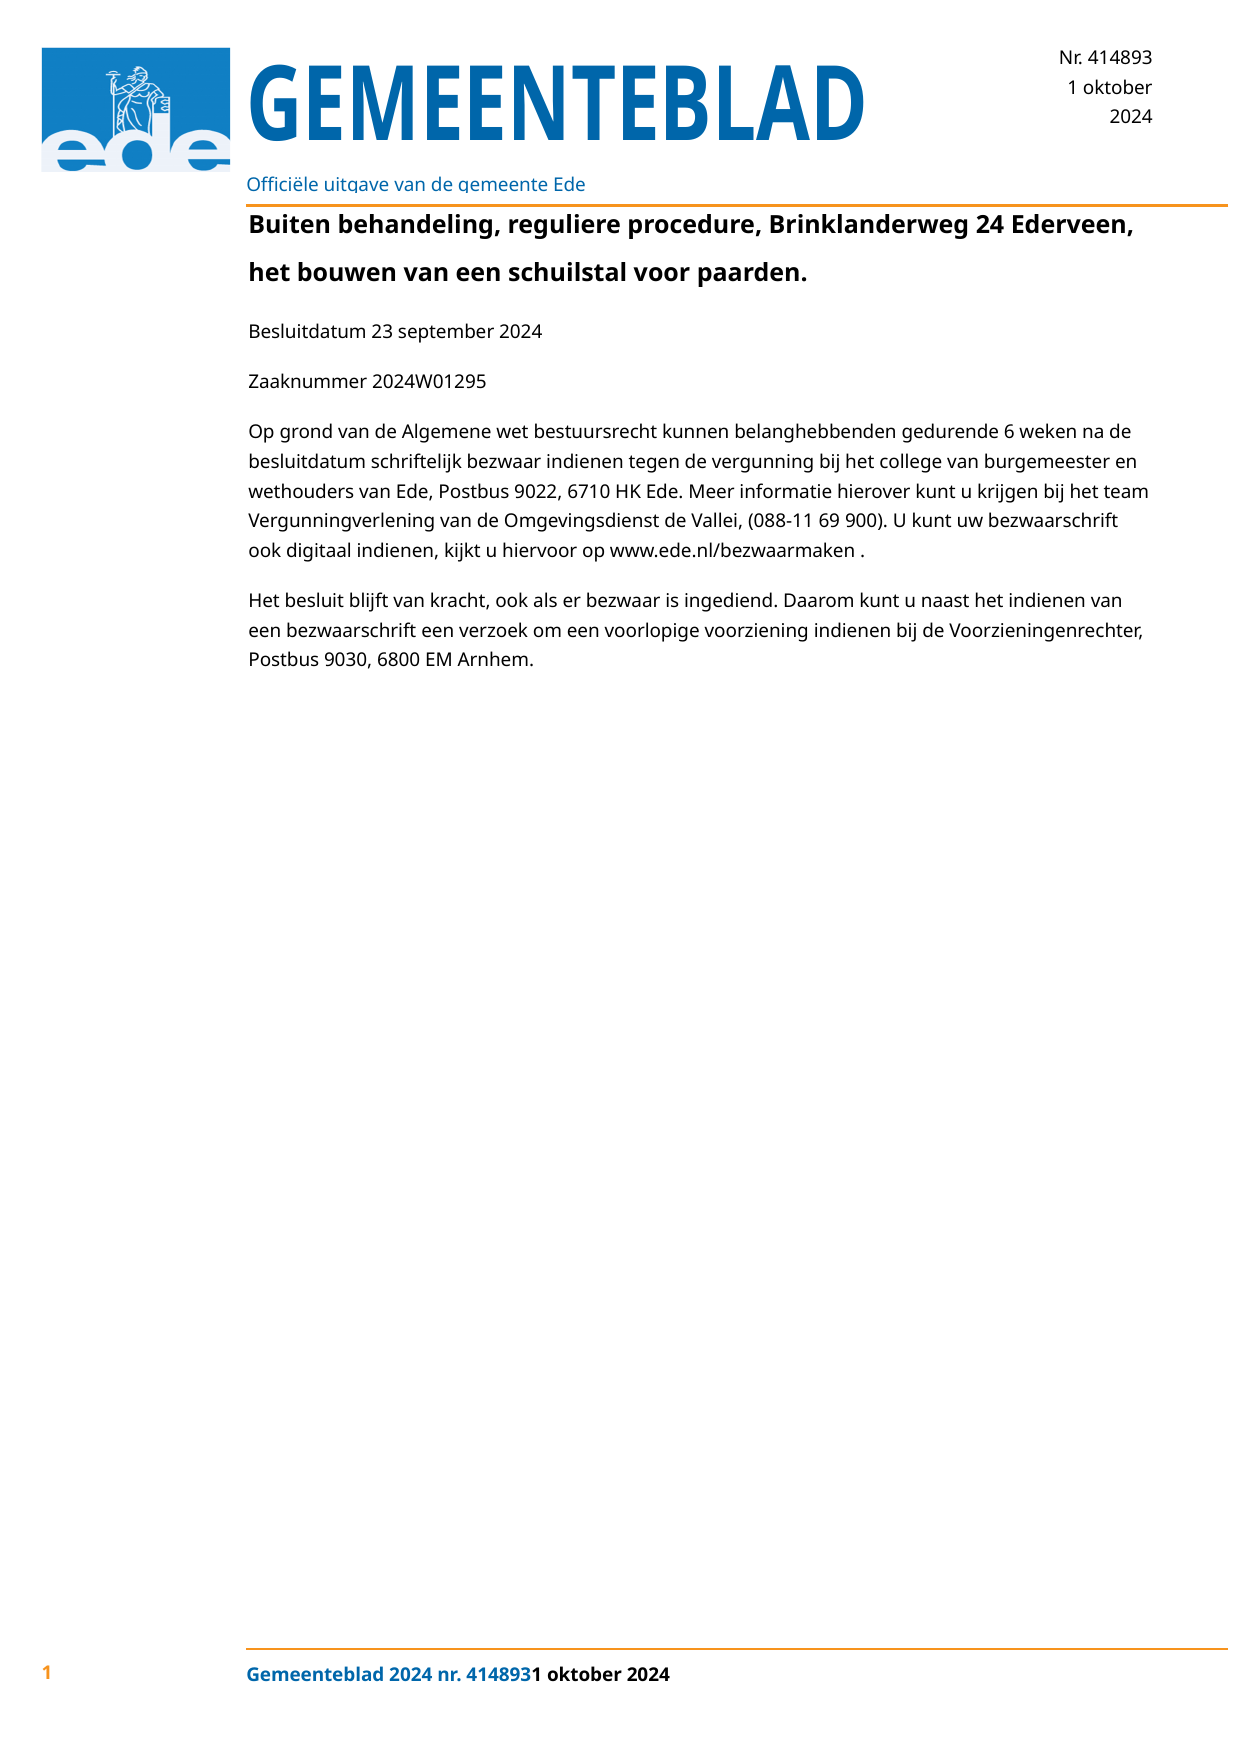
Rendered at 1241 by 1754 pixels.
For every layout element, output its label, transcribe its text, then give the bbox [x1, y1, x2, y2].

text Het besluit blijft van kracht, ook als er bezwaar is ingediend. Daarom kunt u naast het indienen van een bezwaarschrift een verzoek om een voorlopige voorziening indienen bij de Voorzieningenrechter, Postbus 9030, 6800 EM Arnhem. [248, 587, 1152, 672]
picture [41, 47, 231, 172]
text Zaaknummer 2024W01295 [248, 368, 1152, 394]
text Buiten behandeling, reguliere procedure, Brinklanderweg 24 Ederveen, het bouwen van een schuilstal voor paarden. [248, 207, 1152, 288]
text Op grond van de Algemene wet bestuursrecht kunnen belanghebbenden gedurende 6 weken na de besluitdatum schriftelijk bezwaar indienen tegen de vergunning bij het college van burgemeester en wethouders van Ede, Postbus 9022, 6710 HK Ede. Meer informatie hierover kunt u krijgen bij het team Vergunningverlening van de Omgevingsdienst de Vallei, (088-11 69 900). U kunt uw bezwaarschrift ook digitaal indienen, kijkt u hiervoor op www.ede.nl/bezwaarmaken . [248, 419, 1152, 563]
text Besluitdatum 23 september 2024 [248, 318, 1152, 344]
